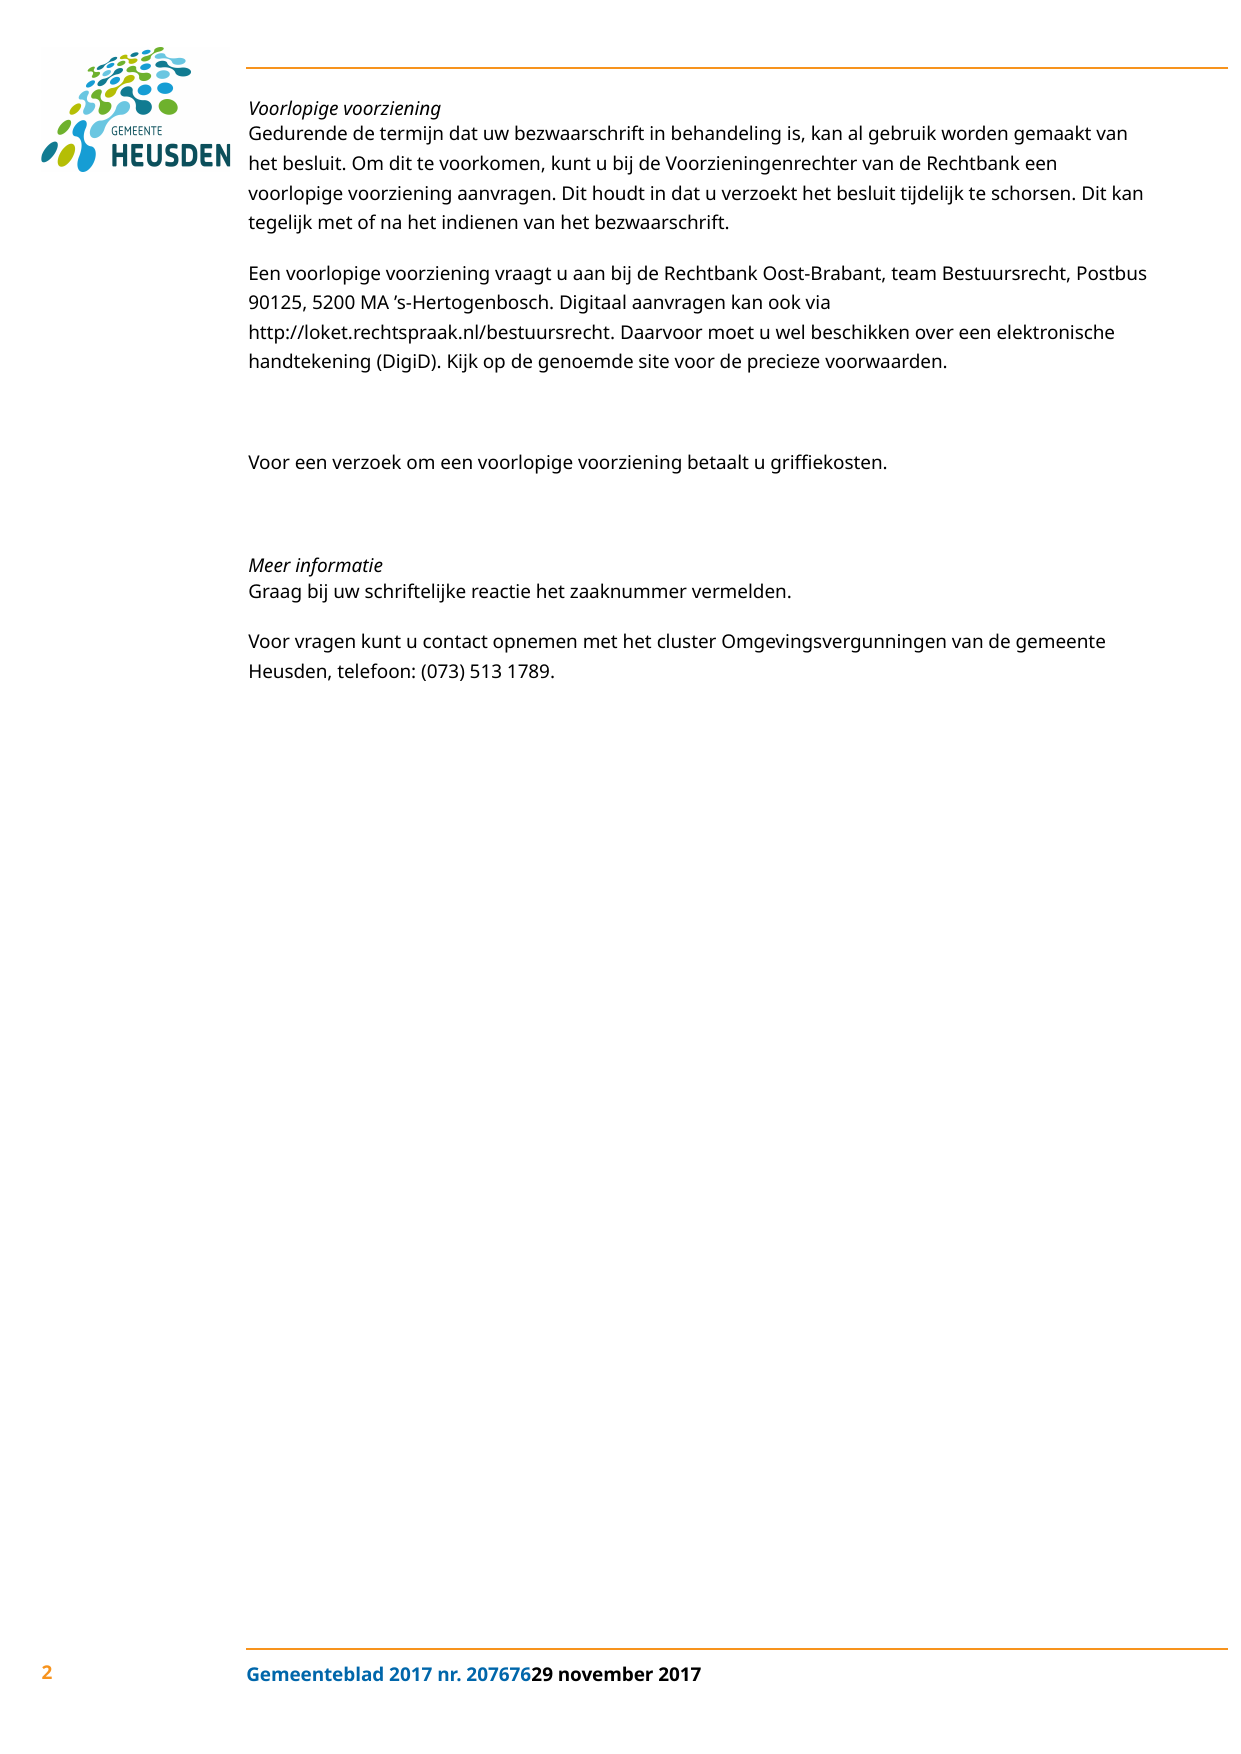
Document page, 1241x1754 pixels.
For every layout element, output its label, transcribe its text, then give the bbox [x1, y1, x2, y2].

text Voor vragen kunt u contact opnemen met het cluster Omgevingsvergunningen van de gemeente Heusden, telefoon: (073) 513 1789. [248, 629, 1152, 684]
text Graag bij uw schriftelijke reactie het zaaknummer vermelden. [248, 578, 1152, 604]
text Voor een verzoek om een voorlopige voorziening betaalt u griffiekosten. [248, 449, 1152, 475]
text Gedurende de termijn dat uw bezwaarschrift in behandeling is, kan al gebruik worden gemaakt van het besluit. Om dit te voorkomen, kunt u bij de Voorzieningenrechter van de Rechtbank een voorlopige voorziening aanvragen. Dit houdt in dat u verzoekt het besluit tijdelijk te schorsen. Dit kan tegelijk met of na het indienen van het bezwaarschrift. [248, 121, 1152, 235]
text Meer informatie [248, 552, 1152, 578]
text Een voorlopige voorziening vraagt u aan bij de Rechtbank Oost-Brabant, team Bestuursrecht, Postbus 90125, 5200 MA ’s-Hertogenbosch. Digitaal aanvragen kan ook via http://loket.rechtspraak.nl/bestuursrecht. Daarvoor moet u wel beschikken over een elektronische handtekening (DigiD). Kijk op de genoemde site voor de precieze voorwaarden. [248, 260, 1152, 374]
picture [41, 47, 231, 172]
text Voorlopige voorziening [248, 95, 1152, 121]
